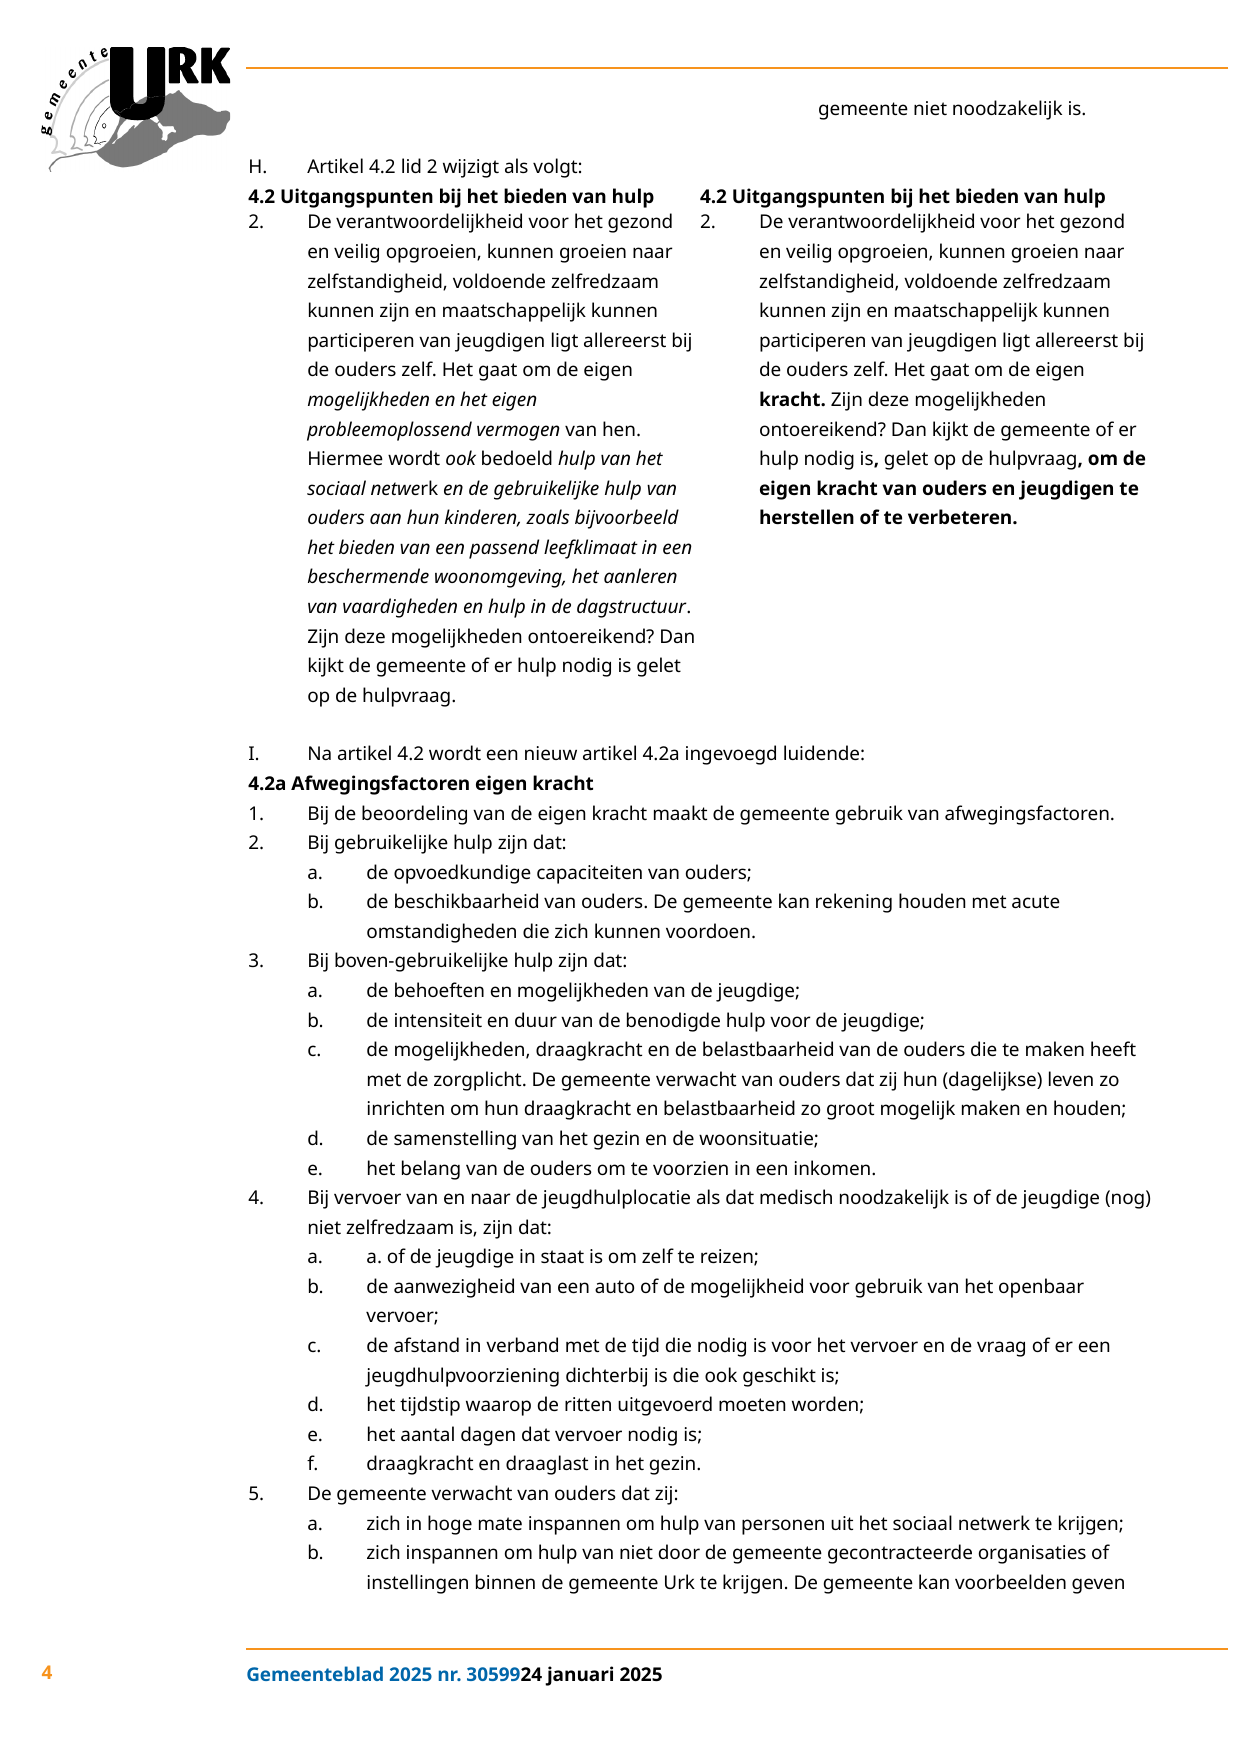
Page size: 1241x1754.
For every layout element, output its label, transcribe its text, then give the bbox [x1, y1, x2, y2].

list Bij vervoer van en naar de jeugdhulplocatie als dat medisch noodzakelijk is of de jeugdige (nog) niet zelfredzaam is, zijn dat: [248, 1184, 1152, 1240]
text 4.2a Afwegingsfactoren eigen kracht [248, 770, 1152, 796]
list Bij de beoordeling van de eigen kracht maakt de gemeente gebruik van afwegingsfactoren. [248, 800, 1152, 826]
list het belang van de ouders om te voorzien in een inkomen. [307, 1155, 1152, 1181]
list draagkracht en draaglast in het gezin. [307, 1451, 1152, 1476]
list het aantal dagen dat vervoer nodig is; [307, 1421, 1152, 1447]
list a. of de jeugdige in staat is om zelf te reizen; [307, 1243, 1152, 1269]
picture [41, 47, 231, 172]
list de opvoedkundige capaciteiten van ouders; [307, 859, 1152, 885]
table_cell De verantwoordelijkheid voor het gezond en veilig opgroeien, kunnen groeien naar zelfstandigheid, voldoende zelfredzaam kunnen zijn en maatschappelijk kunnen participeren van jeugdigen ligt allereerst bij de ouders zelf. Het gaat om de eigen kracht. Zijn deze mogelijkheden ontoereikend? Dan kijkt de gemeente of er hulp nodig is, gelet op de hulpvraag, om de eigen kracht van ouders en jeugdigen te herstellen of te verbeteren. [700, 209, 1152, 708]
list zich inspannen om hulp van niet door de gemeente gecontracteerde organisaties of instellingen binnen de gemeente Urk te krijgen. De gemeente kan voorbeelden geven [307, 1539, 1152, 1595]
list Na artikel 4.2 wordt een nieuw artikel 4.2a ingevoegd luidende: [248, 741, 1152, 766]
table_cell De verantwoordelijkheid voor het gezond en veilig opgroeien, kunnen groeien naar zelfstandigheid, voldoende zelfredzaam kunnen zijn en maatschappelijk kunnen participeren van jeugdigen ligt allereerst bij de ouders zelf. Het gaat om de eigen mogelijkheden en het eigen probleemoplossend vermogen van hen. Hiermee wordt ook bedoeld hulp van het sociaal netwerk en de gebruikelijke hulp van ouders aan hun kinderen, zoals bijvoorbeeld het bieden van een passend leefklimaat in een beschermende woonomgeving, het aanleren van vaardigheden en hulp in de dagstructuur. Zijn deze mogelijkheden ontoereikend? Dan kijkt de gemeente of er hulp nodig is gelet op de hulpvraag. [248, 209, 700, 708]
list De gemeente verwacht van ouders dat zij: [248, 1480, 1152, 1506]
table_header 4.2 Uitgangspunten bij het bieden van hulp [248, 183, 700, 209]
list de intensiteit en duur van de benodigde hulp voor de jeugdige; [307, 1007, 1152, 1033]
list zich in hoge mate inspannen om hulp van personen uit het sociaal netwerk te krijgen; [307, 1510, 1152, 1536]
table_cell gemeente niet noodzakelijk is. [700, 95, 1152, 121]
table_header 4.2 Uitgangspunten bij het bieden van hulp [700, 183, 1152, 209]
list de afstand in verband met de tijd die nodig is voor het vervoer en de vraag of er een jeugdhulpvoorziening dichterbij is die ook geschikt is; [307, 1332, 1152, 1388]
list de beschikbaarheid van ouders. De gemeente kan rekening houden met acute omstandigheden die zich kunnen voordoen. [307, 888, 1152, 944]
list de samenstelling van het gezin en de woonsituatie; [307, 1125, 1152, 1151]
list de mogelijkheden, draagkracht en de belastbaarheid van de ouders die te maken heeft met de zorgplicht. De gemeente verwacht van ouders dat zij hun (dagelijkse) leven zo inrichten om hun draagkracht en belastbaarheid zo groot mogelijk maken en houden; [307, 1036, 1152, 1121]
list de behoeften en mogelijkheden van de jeugdige; [307, 977, 1152, 1003]
list Artikel 4.2 lid 2 wijzigt als volgt: [248, 153, 1152, 179]
list de aanwezigheid van een auto of de mogelijkheid voor gebruik van het openbaar vervoer; [307, 1273, 1152, 1328]
list Bij gebruikelijke hulp zijn dat: [248, 829, 1152, 855]
list Bij boven-gebruikelijke hulp zijn dat: [248, 948, 1152, 973]
list het tijdstip waarop de ritten uitgevoerd moeten worden; [307, 1391, 1152, 1417]
